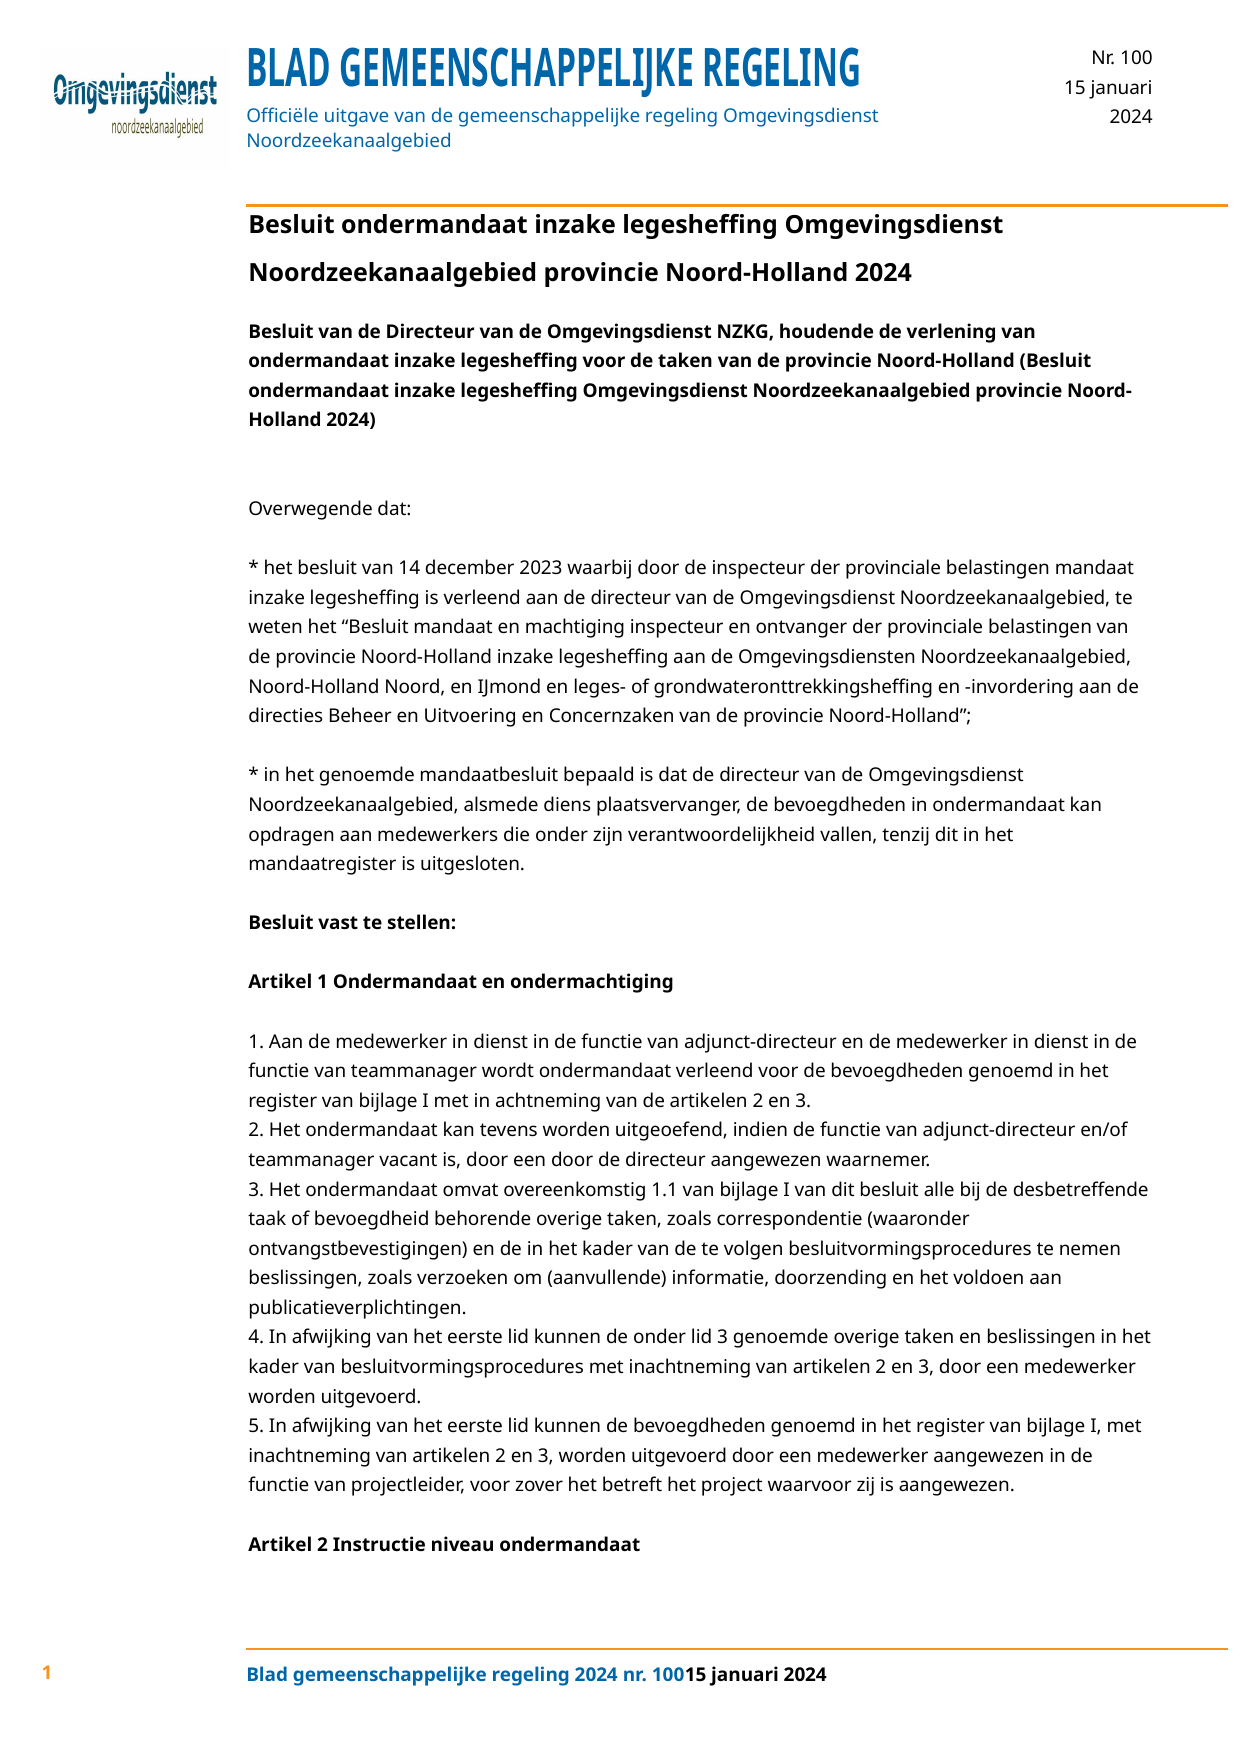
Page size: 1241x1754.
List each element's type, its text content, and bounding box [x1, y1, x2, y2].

text Besluit ondermandaat inzake legesheffing Omgevingsdienst Noordzeekanaalgebied provincie Noord-Holland 2024 [248, 207, 1152, 288]
text 4. In afwijking van het eerste lid kunnen de onder lid 3 genoemde overige taken en beslissingen in het kader van besluitvormingsprocedures met inachtneming van artikelen 2 en 3, door een medewerker worden uitgevoerd. [248, 1324, 1152, 1409]
text 3. Het ondermandaat omvat overeenkomstig 1.1 van bijlage I van dit besluit alle bij de desbetreffende taak of bevoegdheid behorende overige taken, zoals correspondentie (waaronder ontvangstbevestigingen) en de in het kader van de te volgen besluitvormingsprocedures te nemen beslissingen, zoals verzoeken om (aanvullende) informatie, doorzending en het voldoen aan publicatieverplichtingen. [248, 1176, 1152, 1320]
text Besluit vast te stellen: [248, 909, 1152, 935]
text 2. Het ondermandaat kan tevens worden uitgeoefend, indien de functie van adjunct-directeur en/of teammanager vacant is, door een door de directeur aangewezen waarnemer. [248, 1117, 1152, 1172]
text Besluit van de Directeur van de Omgevingsdienst NZKG, houdende de verlening van ondermandaat inzake legesheffing voor de taken van de provincie Noord-Holland (Besluit ondermandaat inzake legesheffing Omgevingsdienst Noordzeekanaalgebied provincie Noord-Holland 2024) [248, 318, 1152, 432]
text 1. Aan de medewerker in dienst in de functie van adjunct-directeur en de medewerker in dienst in de functie van teammanager wordt ondermandaat verleend voor de bevoegdheden genoemd in het register van bijlage I met in achtneming van de artikelen 2 en 3. [248, 1028, 1152, 1113]
text * het besluit van 14 december 2023 waarbij door de inspecteur der provinciale belastingen mandaat inzake legesheffing is verleend aan de directeur van de Omgevingsdienst Noordzeekanaalgebied, te weten het “Besluit mandaat en machtiging inspecteur en ontvanger der provinciale belastingen van de provincie Noord-Holland inzake legesheffing aan de Omgevingsdiensten Noordzeekanaalgebied, Noord-Holland Noord, en IJmond en leges- of grondwateronttrekkingsheffing en -invordering aan de directies Beheer en Uitvoering en Concernzaken van de provincie Noord-Holland”; [248, 554, 1152, 728]
text Overwegende dat: [248, 495, 1152, 521]
text Artikel 1 Ondermandaat en ondermachtiging [248, 969, 1152, 994]
text Artikel 2 Instructie niveau ondermandaat [248, 1531, 1152, 1557]
text * in het genoemde mandaatbesluit bepaald is dat de directeur van de Omgevingsdienst Noordzeekanaalgebied, alsmede diens plaatsvervanger, de bevoegdheden in ondermandaat kan opdragen aan medewerkers die onder zijn verantwoordelijkheid vallen, tenzij dit in het mandaatregister is uitgesloten. [248, 762, 1152, 876]
text 5. In afwijking van het eerste lid kunnen de bevoegdheden genoemd in het register van bijlage I, met inachtneming van artikelen 2 en 3, worden uitgevoerd door een medewerker aangewezen in de functie van projectleider, voor zover het betreft het project waarvoor zij is aangewezen. [248, 1412, 1152, 1497]
picture [41, 47, 231, 172]
